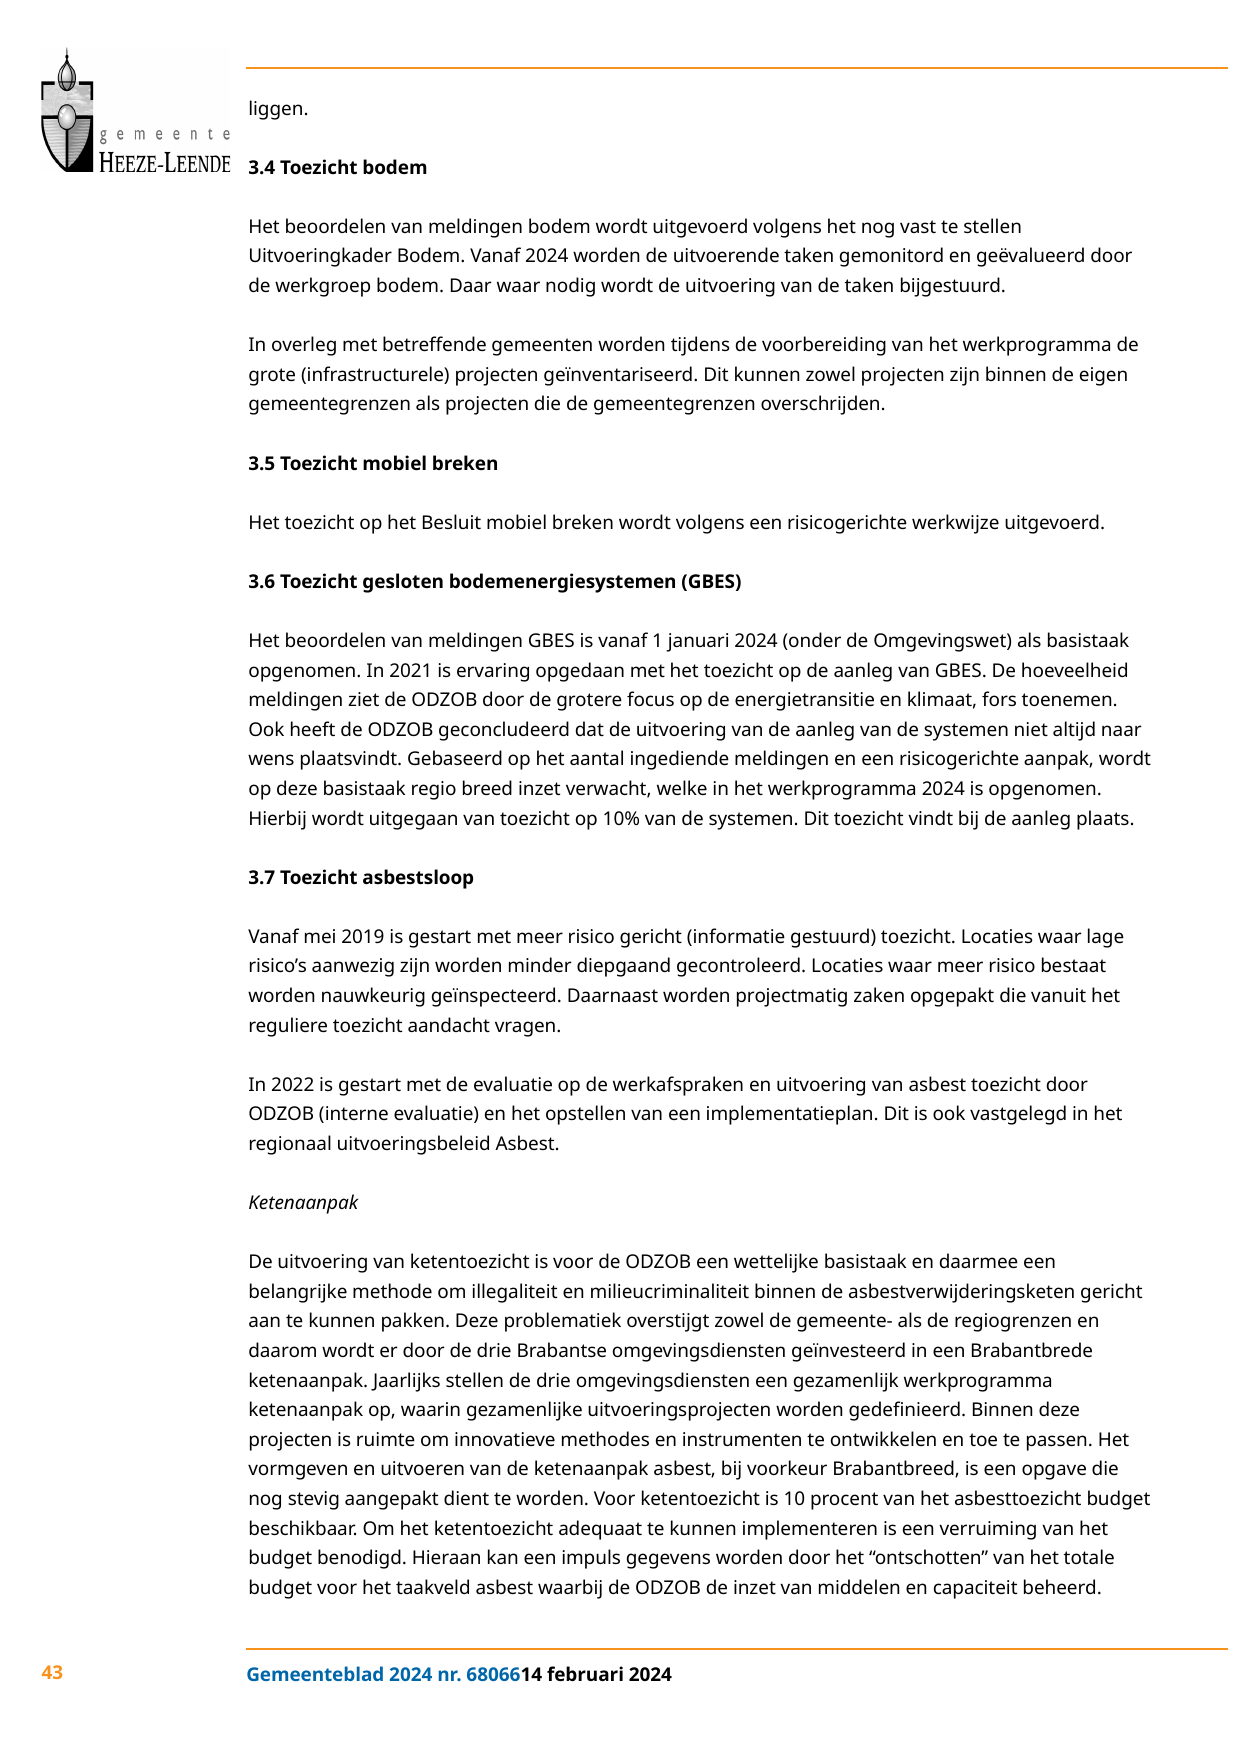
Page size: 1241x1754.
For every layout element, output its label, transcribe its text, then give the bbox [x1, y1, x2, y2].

text De uitvoering van ketentoezicht is voor de ODZOB een wettelijke basistaak en daarmee een belangrijke methode om illegaliteit en milieucriminaliteit binnen de asbestverwijderingsketen gericht aan te kunnen pakken. Deze problematiek overstijgt zowel de gemeente- als de regiogrenzen en daarom wordt er door de drie Brabantse omgevingsdiensten geïnvesteerd in een Brabantbrede ketenaanpak. Jaarlijks stellen de drie omgevingsdiensten een gezamenlijk werkprogramma ketenaanpak op, waarin gezamenlijke uitvoeringsprojecten worden gedefinieerd. Binnen deze projecten is ruimte om innovatieve methodes en instrumenten te ontwikkelen en toe te passen. Het vormgeven en uitvoeren van de ketenaanpak asbest, bij voorkeur Brabantbreed, is een opgave die nog stevig aangepakt dient te worden. Voor ketentoezicht is 10 procent van het asbesttoezicht budget beschikbaar. Om het ketentoezicht adequaat te kunnen implementeren is een verruiming van het budget benodigd. Hieraan kan een impuls gegevens worden door het “ontschotten” van het totale budget voor het taakveld asbest waarbij de ODZOB de inzet van middelen en capaciteit beheerd. [248, 1248, 1152, 1600]
text Vanaf mei 2019 is gestart met meer risico gericht (informatie gestuurd) toezicht. Locaties waar lage risico’s aanwezig zijn worden minder diepgaand gecontroleerd. Locaties waar meer risico bestaat worden nauwkeurig geïnspecteerd. Daarnaast worden projectmatig zaken opgepakt die vanuit het reguliere toezicht aandacht vragen. [248, 923, 1152, 1038]
text 3.5 Toezicht mobiel breken [248, 450, 1152, 476]
text In overleg met betreffende gemeenten worden tijdens de voorbereiding van het werkprogramma de grote (infrastructurele) projecten geïnventariseerd. Dit kunnen zowel projecten zijn binnen de eigen gemeentegrenzen als projecten die de gemeentegrenzen overschrijden. [248, 331, 1152, 416]
text 3.7 Toezicht asbestsloop [248, 864, 1152, 890]
text liggen. [248, 95, 1152, 121]
text Ketenaanpak [248, 1189, 1152, 1215]
text 3.4 Toezicht bodem [248, 154, 1152, 180]
text Het beoordelen van meldingen GBES is vanaf 1 januari 2024 (onder de Omgevingswet) als basistaak opgenomen. In 2021 is ervaring opgedaan met het toezicht op de aanleg van GBES. De hoeveelheid meldingen ziet de ODZOB door de grotere focus op de energietransitie en klimaat, fors toenemen. Ook heeft de ODZOB geconcludeerd dat de uitvoering van de aanleg van de systemen niet altijd naar wens plaatsvindt. Gebaseerd op het aantal ingediende meldingen en een risicogerichte aanpak, wordt op deze basistaak regio breed inzet verwacht, welke in het werkprogramma 2024 is opgenomen. Hierbij wordt uitgegaan van toezicht op 10% van de systemen. Dit toezicht vindt bij de aanleg plaats. [248, 627, 1152, 831]
text Het beoordelen van meldingen bodem wordt uitgevoerd volgens het nog vast te stellen Uitvoeringkader Bodem. Vanaf 2024 worden de uitvoerende taken gemonitord en geëvalueerd door de werkgroep bodem. Daar waar nodig wordt de uitvoering van de taken bijgestuurd. [248, 213, 1152, 298]
text In 2022 is gestart met de evaluatie op de werkafspraken en uitvoering van asbest toezicht door ODZOB (interne evaluatie) en het opstellen van een implementatieplan. Dit is ook vastgelegd in het regionaal uitvoeringsbeleid Asbest. [248, 1071, 1152, 1156]
text Het toezicht op het Besluit mobiel breken wordt volgens een risicogerichte werkwijze uitgevoerd. [248, 509, 1152, 535]
picture [41, 47, 231, 172]
text 3.6 Toezicht gesloten bodemenergiesystemen (GBES) [248, 568, 1152, 594]
